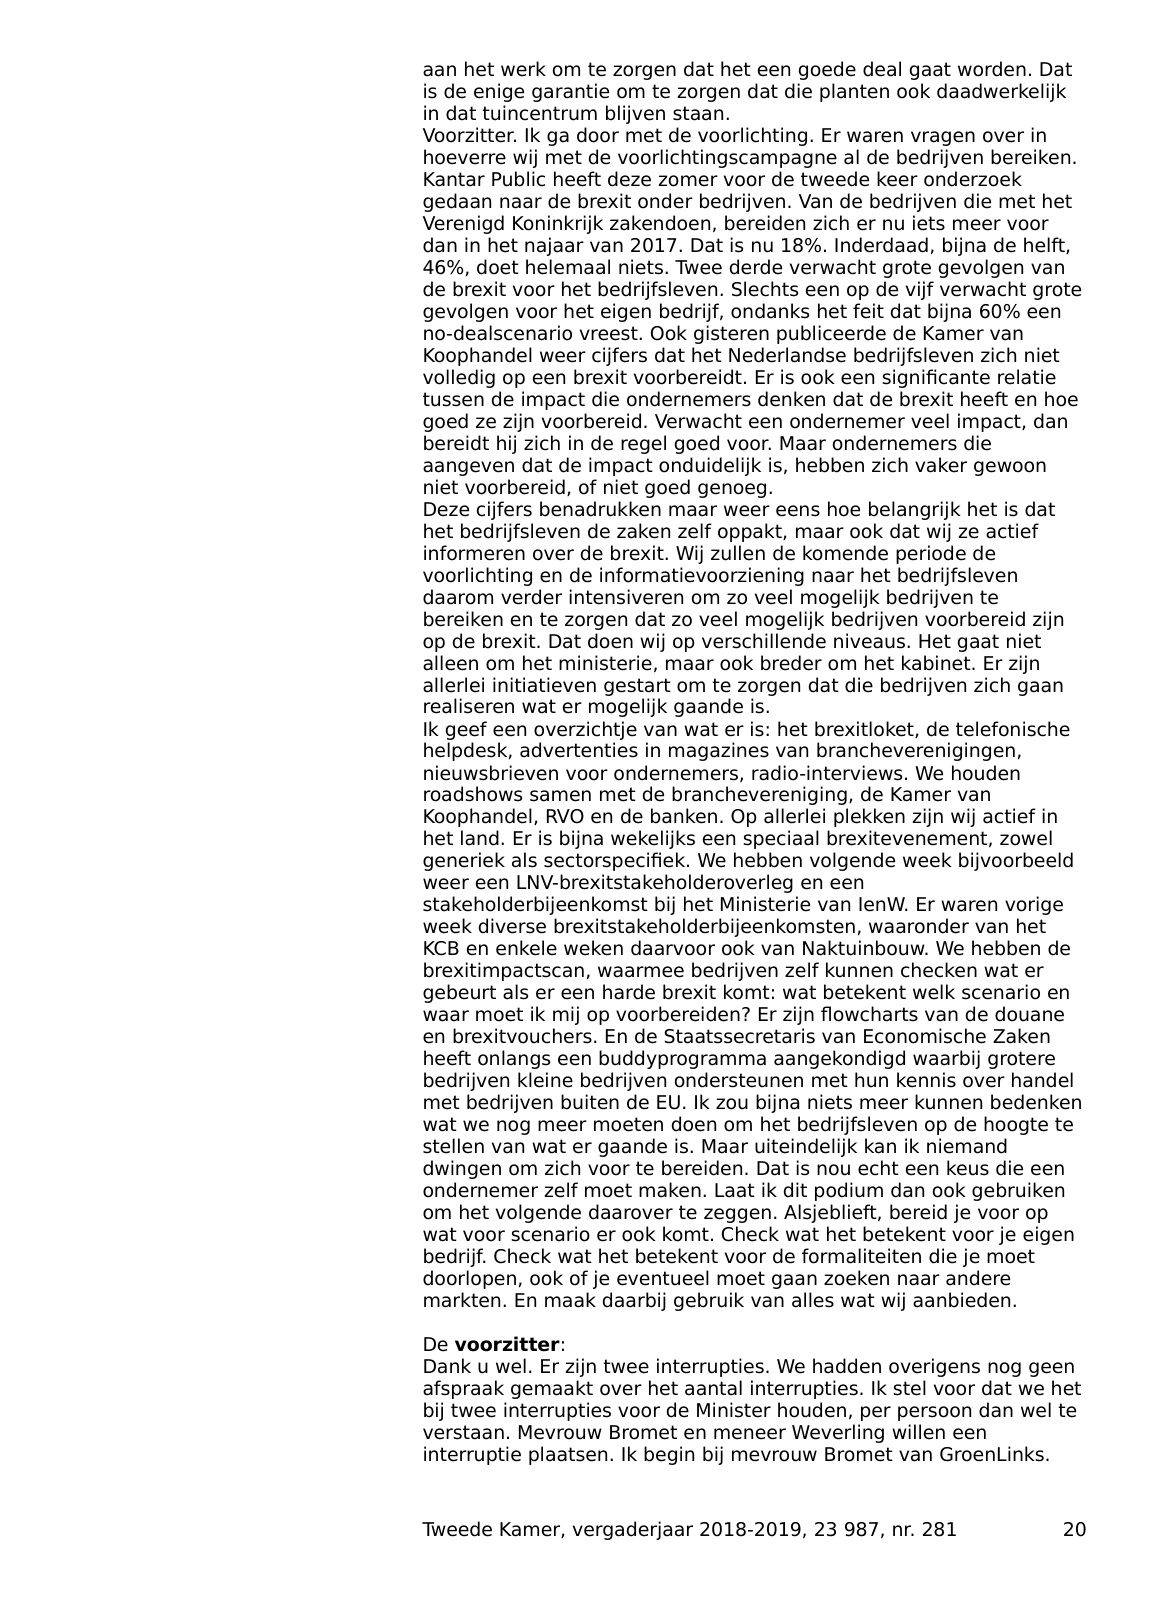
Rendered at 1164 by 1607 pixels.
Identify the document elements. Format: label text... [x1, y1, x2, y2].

text De voorzitter: [422, 1334, 1087, 1356]
text Ik geef een overzichtje van wat er is: het brexitloket, de telefonische helpdesk, advertenties in magazines van brancheverenigingen, nieuwsbrieven voor ondernemers, radio-interviews. We houden roadshows samen met de branchevereniging, de Kamer van Koophandel, RVO en de banken. Op allerlei plekken zijn wij actief in het land. Er is bijna wekelijks een speciaal brexitevenement, zowel generiek als sectorspecifiek. We hebben volgende week bijvoorbeeld weer een LNV-brexitstakeholderoverleg en een stakeholderbijeenkomst bij het Ministerie van IenW. Er waren vorige week diverse brexitstakeholderbijeenkomsten, waaronder van het KCB en enkele weken daarvoor ook van Naktuinbouw. We hebben de brexitimpactscan, waarmee bedrijven zelf kunnen checken wat er gebeurt als er een harde brexit komt: wat betekent welk scenario en waar moet ik mij op voorbereiden? Er zijn flowcharts van de douane en brexitvouchers. En de Staatssecretaris van Economische Zaken heeft onlangs een buddyprogramma aangekondigd waarbij grotere bedrijven kleine bedrijven ondersteunen met hun kennis over handel met bedrijven buiten de EU. Ik zou bijna niets meer kunnen bedenken wat we nog meer moeten doen om het bedrijfsleven op de hoogte te stellen van wat er gaande is. Maar uiteindelijk kan ik niemand dwingen om zich voor te bereiden. Dat is nou echt een keus die een ondernemer zelf moet maken. Laat ik dit podium dan ook gebruiken om het volgende daarover te zeggen. Alsjeblieft, bereid je voor op wat voor scenario er ook komt. Check wat het betekent voor je eigen bedrijf. Check wat het betekent voor de formaliteiten die je moet doorlopen, ook of je eventueel moet gaan zoeken naar andere markten. En maak daarbij gebruik van alles wat wij aanbieden. [422, 718, 1087, 1312]
text Deze cijfers benadrukken maar weer eens hoe belangrijk het is dat het bedrijfsleven de zaken zelf oppakt, maar ook dat wij ze actief informeren over de brexit. Wij zullen de komende periode de voorlichting en de informatievoorziening naar het bedrijfsleven daarom verder intensiveren om zo veel mogelijk bedrijven te bereiken en te zorgen dat zo veel mogelijk bedrijven voorbereid zijn op de brexit. Dat doen wij op verschillende niveaus. Het gaat niet alleen om het ministerie, maar ook breder om het kabinet. Er zijn allerlei initiatieven gestart om te zorgen dat die bedrijven zich gaan realiseren wat er mogelijk gaande is. [422, 499, 1087, 718]
text Voorzitter. Ik ga door met de voorlichting. Er waren vragen over in hoeverre wij met de voorlichtingscampagne al de bedrijven bereiken. Kantar Public heeft deze zomer voor de tweede keer onderzoek gedaan naar de brexit onder bedrijven. Van de bedrijven die met het Verenigd Koninkrijk zakendoen, bereiden zich er nu iets meer voor dan in het najaar van 2017. Dat is nu 18%. Inderdaad, bijna de helft, 46%, doet helemaal niets. Twee derde verwacht grote gevolgen van de brexit voor het bedrijfsleven. Slechts een op de vijf verwacht grote gevolgen voor het eigen bedrijf, ondanks het feit dat bijna 60% een no-dealscenario vreest. Ook gisteren publiceerde de Kamer van Koophandel weer cijfers dat het Nederlandse bedrijfsleven zich niet volledig op een brexit voorbereidt. Er is ook een significante relatie tussen de impact die ondernemers denken dat de brexit heeft en hoe goed ze zijn voorbereid. Verwacht een ondernemer veel impact, dan bereidt hij zich in de regel goed voor. Maar ondernemers die aangeven dat de impact onduidelijk is, hebben zich vaker gewoon niet voorbereid, of niet goed genoeg. [422, 125, 1087, 499]
text Dank u wel. Er zijn twee interrupties. We hadden overigens nog geen afspraak gemaakt over het aantal interrupties. Ik stel voor dat we het bij twee interrupties voor de Minister houden, per persoon dan wel te verstaan. Mevrouw Bromet en meneer Weverling willen een interruptie plaatsen. Ik begin bij mevrouw Bromet van GroenLinks. [422, 1356, 1087, 1466]
text aan het werk om te zorgen dat het een goede deal gaat worden. Dat is de enige garantie om te zorgen dat die planten ook daadwerkelijk in dat tuincentrum blijven staan. [422, 59, 1087, 125]
